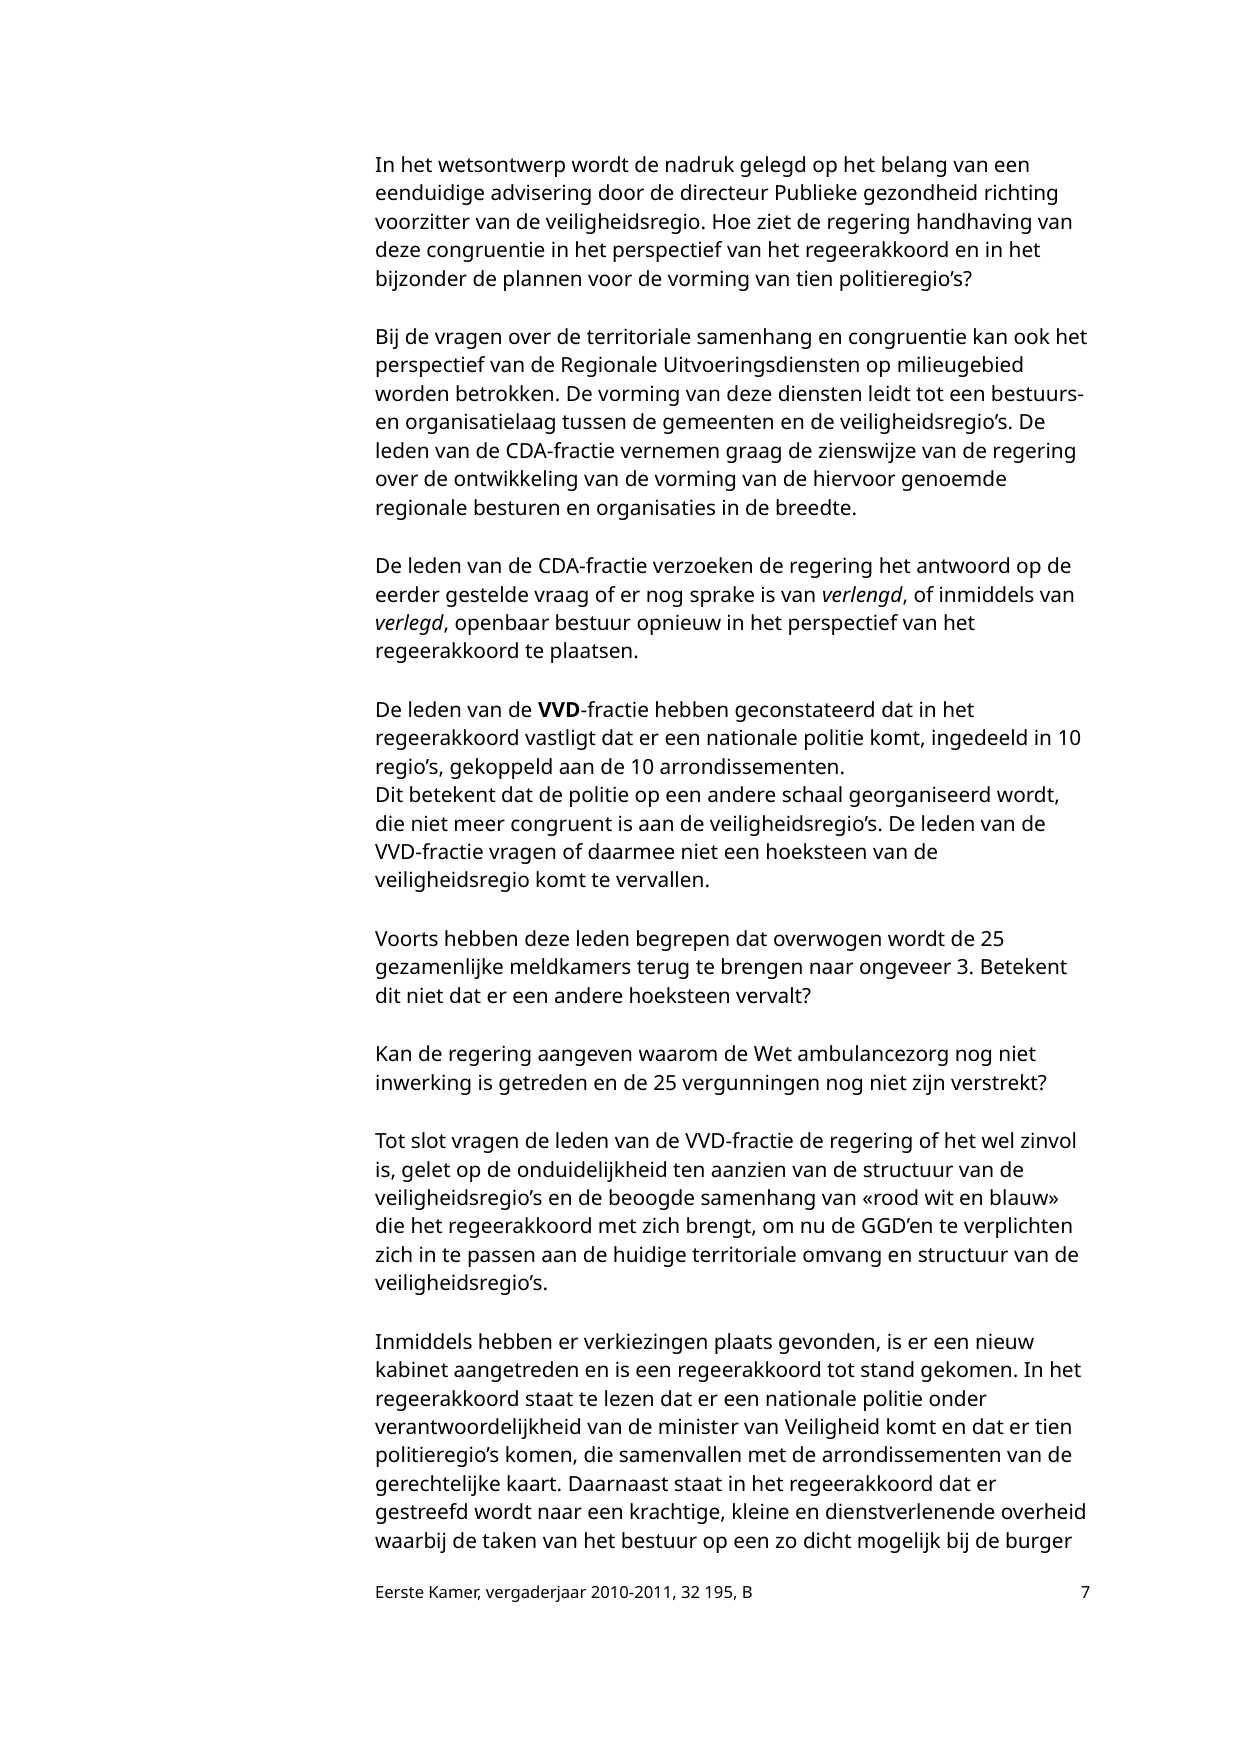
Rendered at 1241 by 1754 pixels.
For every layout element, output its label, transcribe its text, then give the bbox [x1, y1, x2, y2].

text Dit betekent dat de politie op een andere schaal georganiseerd wordt, die niet meer congruent is aan de veiligheidsregio’s. De leden van de VVD-fractie vragen of daarmee niet een hoeksteen van de veiligheidsregio komt te vervallen. [375, 780, 1090, 894]
text Inmiddels hebben er verkiezingen plaats gevonden, is er een nieuw kabinet aangetreden en is een regeerakkoord tot stand gekomen. In het regeerakkoord staat te lezen dat er een nationale politie onder verantwoordelijkheid van de minister van Veiligheid komt en dat er tien politieregio’s komen, die samenvallen met de arrondissementen van de gerechtelijke kaart. Daarnaast staat in het regeerakkoord dat er gestreefd wordt naar een krachtige, kleine en dienstverlenende overheid waarbij de taken van het bestuur op een zo dicht mogelijk bij de burger [375, 1327, 1090, 1554]
text Bij de vragen over de territoriale samenhang en congruentie kan ook het perspectief van de Regionale Uitvoeringsdiensten op milieugebied worden betrokken. De vorming van deze diensten leidt tot een bestuurs- en organisatielaag tussen de gemeenten en de veiligheidsregio’s. De leden van de CDA-fractie vernemen graag de zienswijze van de regering over de ontwikkeling van de vorming van de hiervoor genoemde regionale besturen en organisaties in de breedte. [375, 322, 1090, 521]
text De leden van de CDA-fractie verzoeken de regering het antwoord op de eerder gestelde vraag of er nog sprake is van verlengd, of inmiddels van verlegd, openbaar bestuur opnieuw in het perspectief van het regeerakkoord te plaatsen. [375, 551, 1090, 665]
text Voorts hebben deze leden begrepen dat overwogen wordt de 25 gezamenlijke meldkamers terug te brengen naar ongeveer 3. Betekent dit niet dat er een andere hoeksteen vervalt? [375, 924, 1090, 1009]
text In het wetsontwerp wordt de nadruk gelegd op het belang van een eenduidige advisering door de directeur Publieke gezondheid richting voorzitter van de veiligheidsregio. Hoe ziet de regering handhaving van deze congruentie in het perspectief van het regeerakkoord en in het bijzonder de plannen voor de vorming van tien politieregio’s? [375, 150, 1090, 292]
text Tot slot vragen de leden van de VVD-fractie de regering of het wel zinvol is, gelet op de onduidelijkheid ten aanzien van de structuur van de veiligheidsregio’s en de beoogde samenhang van «rood wit en blauw» die het regeerakkoord met zich brengt, om nu de GGD’en te verplichten zich in te passen aan de huidige territoriale omvang en structuur van de veiligheidsregio’s. [375, 1126, 1090, 1297]
text Kan de regering aangeven waarom de Wet ambulancezorg nog niet inwerking is getreden en de 25 vergunningen nog niet zijn verstrekt? [375, 1039, 1090, 1096]
text De leden van de VVD-fractie hebben geconstateerd dat in het regeerakkoord vastligt dat er een nationale politie komt, ingedeeld in 10 regio’s, gekoppeld aan de 10 arrondissementen. [375, 695, 1090, 780]
